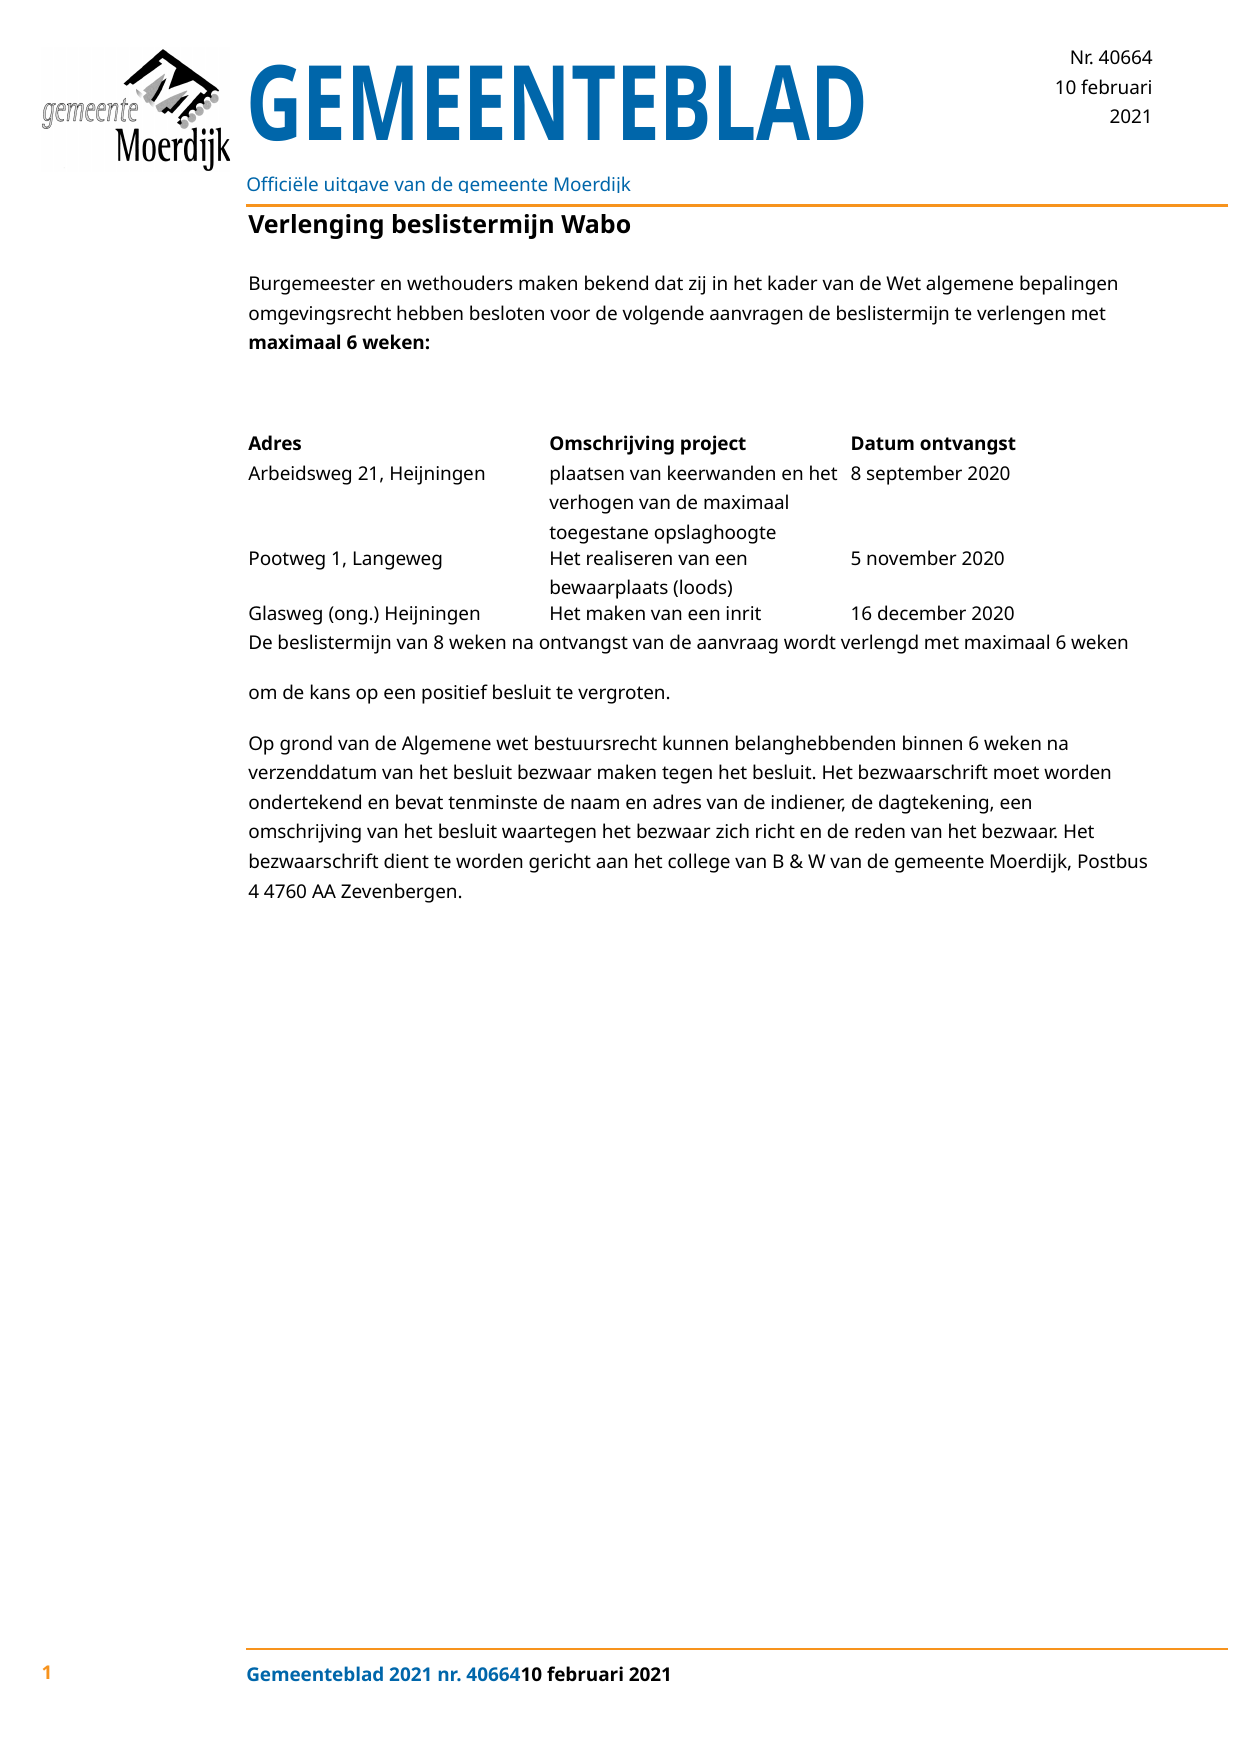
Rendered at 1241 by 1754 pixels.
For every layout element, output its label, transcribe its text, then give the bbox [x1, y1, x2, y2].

text Verlenging beslistermijn Wabo [248, 207, 1152, 241]
table_cell 5 november 2020 [850, 545, 1152, 600]
table_header Adres Arbeidsweg 21, Heijningen [248, 430, 549, 545]
text Burgemeester en wethouders maken bekend dat zij in het kader van de Wet algemene bepalingen omgevingsrecht hebben besloten voor de volgende aanvragen de beslistermijn te verlengen met maximaal 6 weken: [248, 270, 1152, 355]
table_cell Glasweg (ong.) Heijningen [248, 600, 549, 626]
table_header Omschrijving project plaatsen van keerwanden en het verhogen van de maximaal toegestane opslaghoogte [549, 430, 850, 545]
table_cell Pootweg 1, Langeweg [248, 545, 549, 600]
table_header Datum ontvangst 8 september 2020 [850, 430, 1152, 545]
text De beslistermijn van 8 weken na ontvangst van de aanvraag wordt verlengd met maximaal 6 weken [248, 629, 1152, 655]
table_cell 16 december 2020 [850, 600, 1152, 626]
table_cell Het maken van een inrit [549, 600, 850, 626]
picture [41, 47, 231, 172]
text Op grond van de Algemene wet bestuursrecht kunnen belanghebbenden binnen 6 weken na verzenddatum van het besluit bezwaar maken tegen het besluit. Het bezwaarschrift moet worden ondertekend en bevat tenminste de naam en adres van de indiener, de dagtekening, een omschrijving van het besluit waartegen het bezwaar zich richt en de reden van het bezwaar. Het bezwaarschrift dient te worden gericht aan het college van B & W van de gemeente Moerdijk, Postbus 4 4760 AA Zevenbergen. [248, 730, 1152, 904]
table_cell Het realiseren van een bewaarplaats (loods) [549, 545, 850, 600]
text om de kans op een positief besluit te vergroten. [248, 679, 1152, 705]
